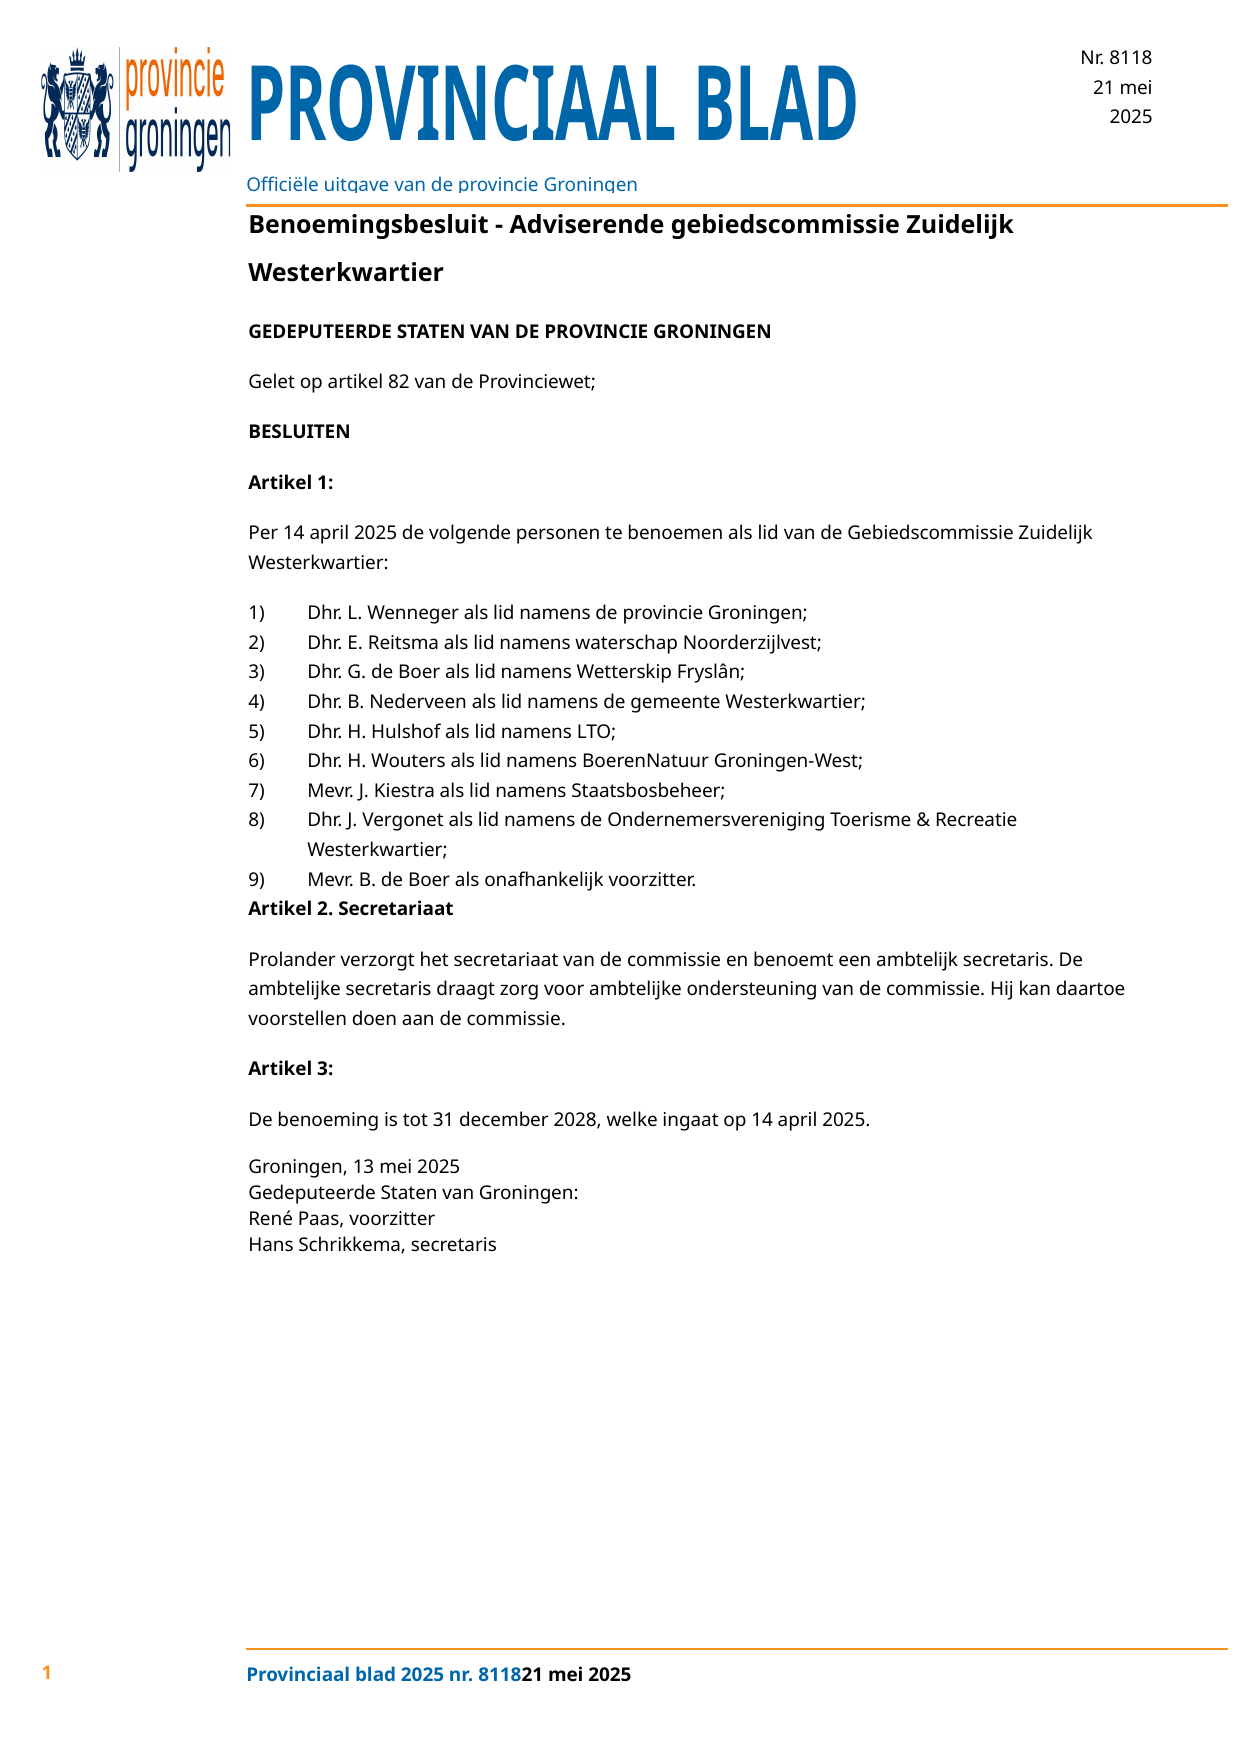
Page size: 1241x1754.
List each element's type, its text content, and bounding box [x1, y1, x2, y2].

text De benoeming is tot 31 december 2028, welke ingaat op 14 april 2025. [248, 1106, 1152, 1132]
list Dhr. B. Nederveen als lid namens de gemeente Westerkwartier; [248, 688, 1152, 714]
list Dhr. H. Wouters als lid namens BoerenNatuur Groningen-West; [248, 747, 1152, 773]
text Gelet op artikel 82 van de Provinciewet; [248, 368, 1152, 394]
text Artikel 3: [248, 1055, 1152, 1081]
text BESLUITEN [248, 419, 1152, 444]
text Prolander verzorgt het secretariaat van de commissie en benoemt een ambtelijk secretaris. De ambtelijke secretaris draagt zorg voor ambtelijke ondersteuning van de commissie. Hij kan daartoe voorstellen doen aan de commissie. [248, 946, 1152, 1031]
list Dhr. J. Vergonet als lid namens de Ondernemersvereniging Toerisme & Recreatie Westerkwartier; [248, 807, 1152, 862]
list Mevr. J. Kiestra als lid namens Staatsbosbeheer; [248, 777, 1152, 803]
list Mevr. B. de Boer als onafhankelijk voorzitter. [248, 866, 1152, 892]
list Dhr. E. Reitsma als lid namens waterschap Noorderzijlvest; [248, 629, 1152, 655]
list Dhr. L. Wenneger als lid namens de provincie Groningen; [248, 599, 1152, 625]
text Gedeputeerde Staten van Groningen: [248, 1179, 1152, 1205]
text Benoemingsbesluit - Adviserende gebiedscommissie Zuidelijk Westerkwartier [248, 207, 1152, 288]
list Dhr. G. de Boer als lid namens Wetterskip Fryslân; [248, 659, 1152, 684]
text Artikel 2. Secretariaat [248, 895, 1152, 921]
text Artikel 1: [248, 469, 1152, 495]
text Hans Schrikkema, secretaris [248, 1231, 1152, 1257]
text GEDEPUTEERDE STATEN VAN DE PROVINCIE GRONINGEN [248, 318, 1152, 344]
list Dhr. H. Hulshof als lid namens LTO; [248, 718, 1152, 744]
text René Paas, voorzitter [248, 1205, 1152, 1231]
text Groningen, 13 mei 2025 [248, 1154, 1152, 1179]
text Per 14 april 2025 de volgende personen te benoemen als lid van de Gebiedscommissie Zuidelijk Westerkwartier: [248, 519, 1152, 575]
picture [41, 47, 231, 172]
